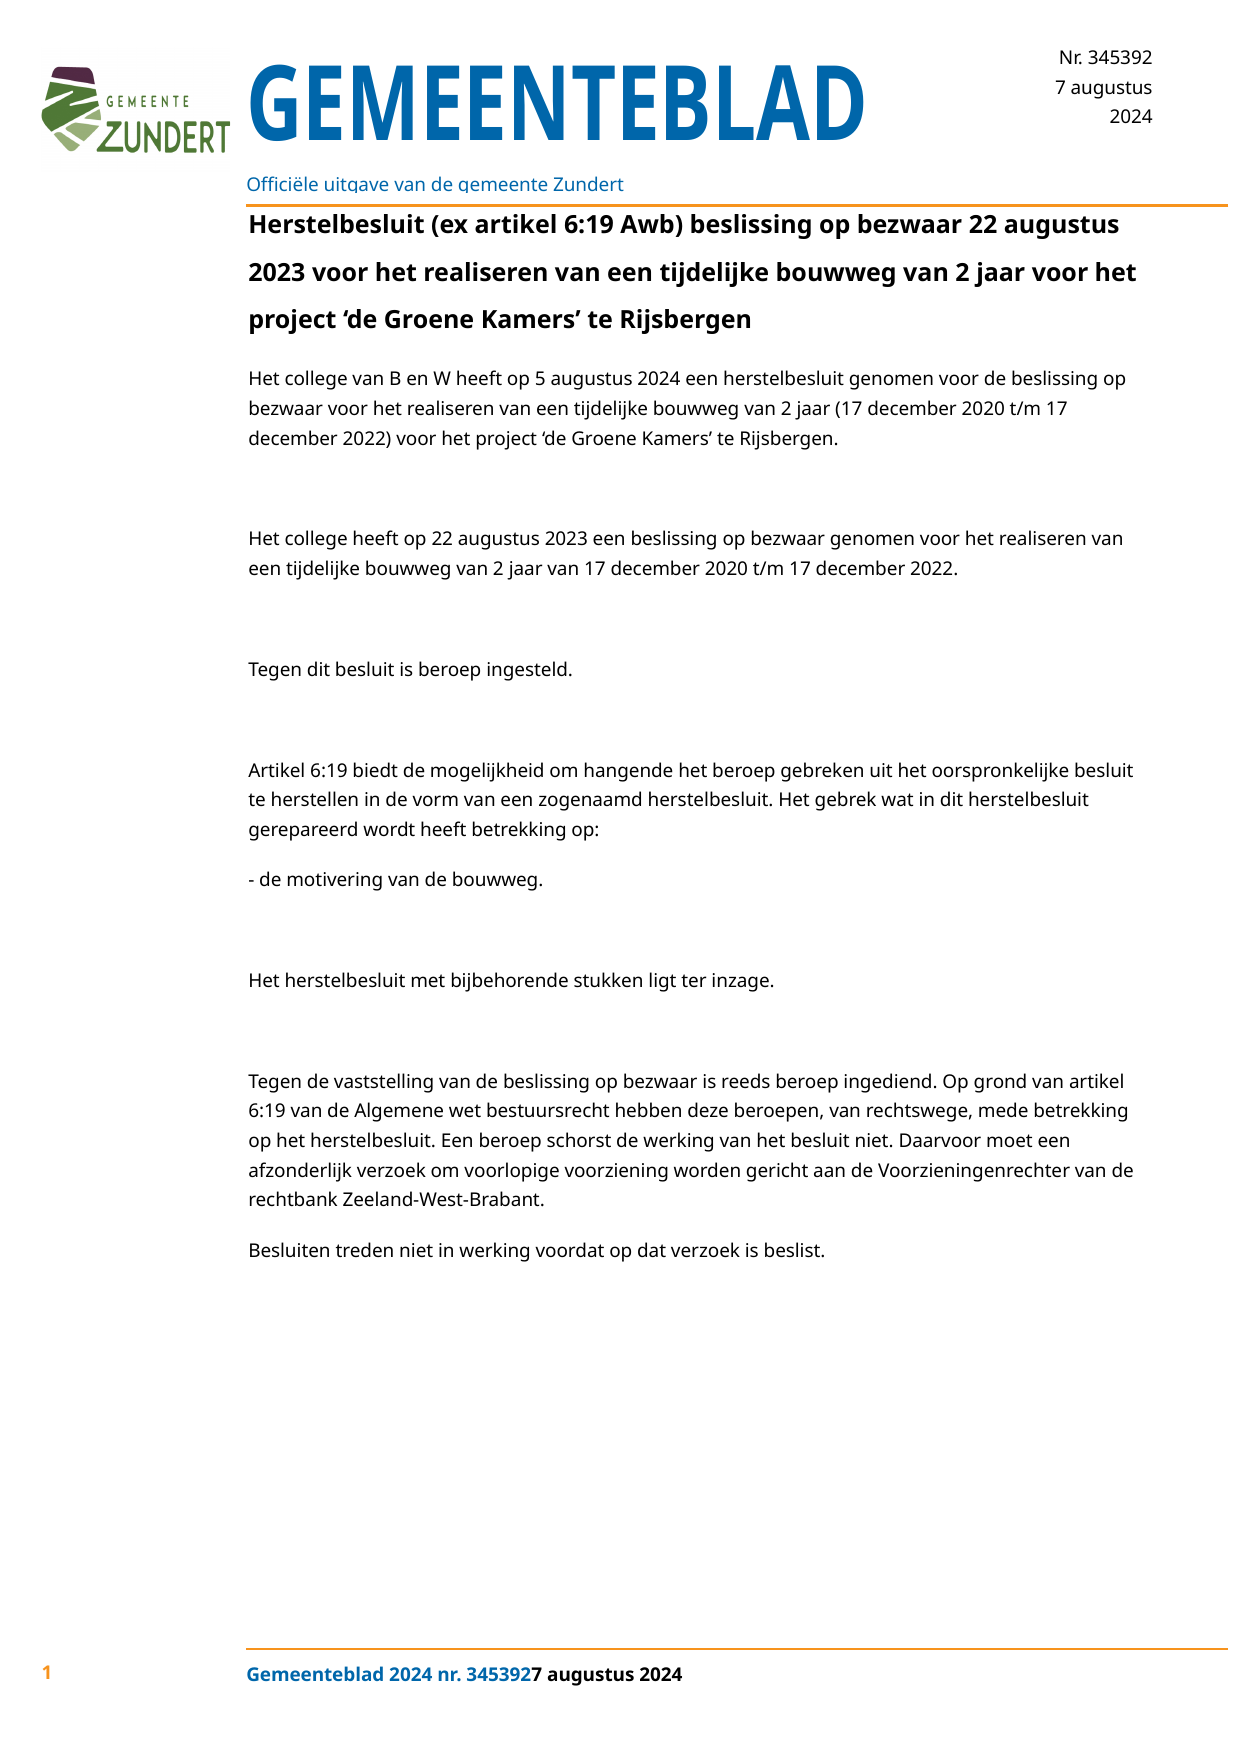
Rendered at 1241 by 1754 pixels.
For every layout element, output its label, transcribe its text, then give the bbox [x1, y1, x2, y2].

text - de motivering van de bouwweg. [248, 866, 1152, 892]
text Het college heeft op 22 augustus 2023 een beslissing op bezwaar genomen voor het realiseren van een tijdelijke bouwweg van 2 jaar van 17 december 2020 t/m 17 december 2022. [248, 526, 1152, 581]
text Besluiten treden niet in werking voordat op dat verzoek is beslist. [248, 1237, 1152, 1262]
text Het herstelbesluit met bijbehorende stukken ligt ter inzage. [248, 967, 1152, 993]
text Herstelbesluit (ex artikel 6:19 Awb) beslissing op bezwaar 22 augustus 2023 voor het realiseren van een tijdelijke bouwweg van 2 jaar voor het project ‘de Groene Kamers’ te Rijsbergen [248, 207, 1152, 336]
text Artikel 6:19 biedt de mogelijkheid om hangende het beroep gebreken uit het oorspronkelijke besluit te herstellen in de vorm van een zogenaamd herstelbesluit. Het gebrek wat in dit herstelbesluit gerepareerd wordt heeft betrekking op: [248, 757, 1152, 842]
text Het college van B en W heeft op 5 augustus 2024 een herstelbesluit genomen voor de beslissing op bezwaar voor het realiseren van een tijdelijke bouwweg van 2 jaar (17 december 2020 t/m 17 december 2022) voor het project ‘de Groene Kamers’ te Rijsbergen. [248, 366, 1152, 450]
picture [41, 47, 231, 172]
text Tegen dit besluit is beroep ingesteld. [248, 656, 1152, 682]
text Tegen de vaststelling van de beslissing op bezwaar is reeds beroep ingediend. Op grond van artikel 6:19 van de Algemene wet bestuursrecht hebben deze beroepen, van rechtswege, mede betrekking op het herstelbesluit. Een beroep schorst de werking van het besluit niet. Daarvoor moet een afzonderlijk verzoek om voorlopige voorziening worden gericht aan de Voorzieningenrechter van de rechtbank Zeeland-West-Brabant. [248, 1068, 1152, 1212]
